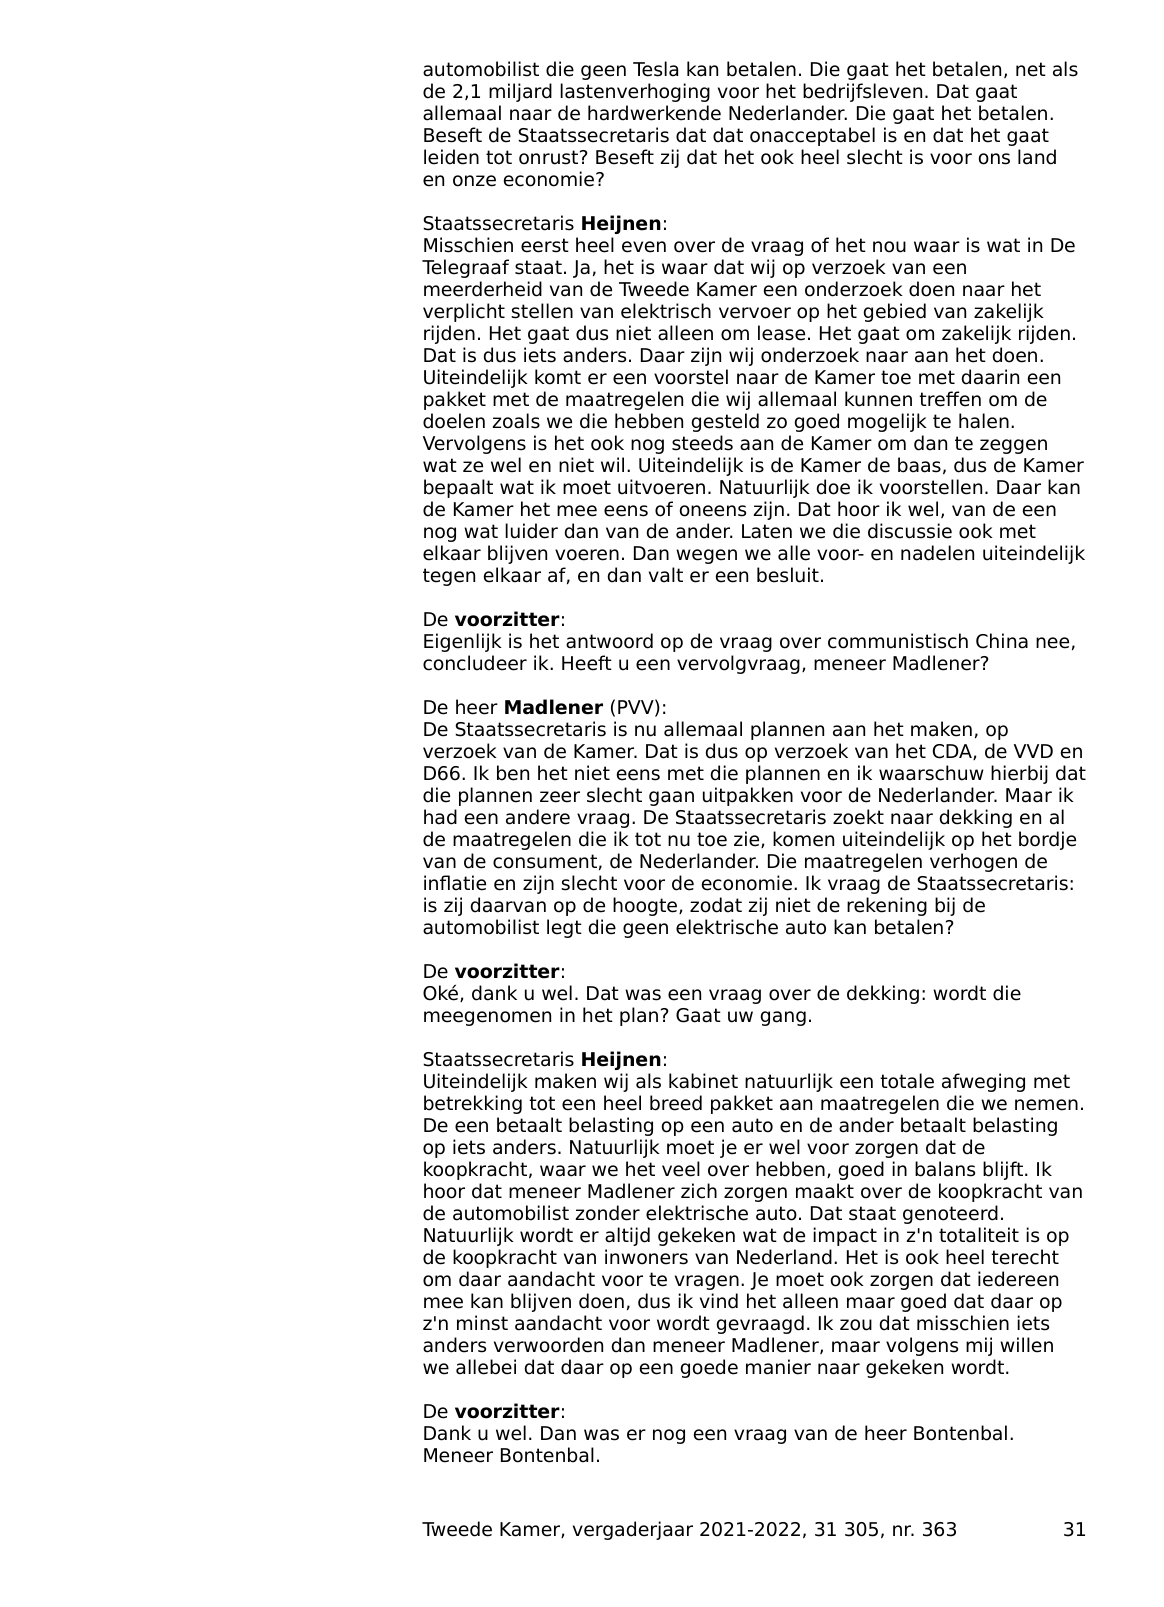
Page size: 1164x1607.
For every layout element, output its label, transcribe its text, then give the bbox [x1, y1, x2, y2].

text De voorzitter: [422, 609, 1087, 631]
text De Staatssecretaris is nu allemaal plannen aan het maken, op verzoek van de Kamer. Dat is dus op verzoek van het CDA, de VVD en D66. Ik ben het niet eens met die plannen en ik waarschuw hierbij dat die plannen zeer slecht gaan uitpakken voor de Nederlander. Maar ik had een andere vraag. De Staatssecretaris zoekt naar dekking en al de maatregelen die ik tot nu toe zie, komen uiteindelijk op het bordje van de consument, de Nederlander. Die maatregelen verhogen de inflatie en zijn slecht voor de economie. Ik vraag de Staatssecretaris: is zij daarvan op de hoogte, zodat zij niet de rekening bij de automobilist legt die geen elektrische auto kan betalen? [422, 719, 1087, 939]
text Staatssecretaris Heijnen: [422, 1049, 1087, 1071]
text Staatssecretaris Heijnen: [422, 213, 1087, 235]
text Oké, dank u wel. Dat was een vraag over de dekking: wordt die meegenomen in het plan? Gaat uw gang. [422, 983, 1087, 1027]
text automobilist die geen Tesla kan betalen. Die gaat het betalen, net als de 2,1 miljard lastenverhoging voor het bedrijfsleven. Dat gaat allemaal naar de hardwerkende Nederlander. Die gaat het betalen. Beseft de Staatssecretaris dat dat onacceptabel is en dat het gaat leiden tot onrust? Beseft zij dat het ook heel slecht is voor ons land en onze economie? [422, 59, 1087, 191]
text Misschien eerst heel even over de vraag of het nou waar is wat in De Telegraaf staat. Ja, het is waar dat wij op verzoek van een meerderheid van de Tweede Kamer een onderzoek doen naar het verplicht stellen van elektrisch vervoer op het gebied van zakelijk rijden. Het gaat dus niet alleen om lease. Het gaat om zakelijk rijden. Dat is dus iets anders. Daar zijn wij onderzoek naar aan het doen. Uiteindelijk komt er een voorstel naar de Kamer toe met daarin een pakket met de maatregelen die wij allemaal kunnen treffen om de doelen zoals we die hebben gesteld zo goed mogelijk te halen. Vervolgens is het ook nog steeds aan de Kamer om dan te zeggen wat ze wel en niet wil. Uiteindelijk is de Kamer de baas, dus de Kamer bepaalt wat ik moet uitvoeren. Natuurlijk doe ik voorstellen. Daar kan de Kamer het mee eens of oneens zijn. Dat hoor ik wel, van de een nog wat luider dan van de ander. Laten we die discussie ook met elkaar blijven voeren. Dan wegen we alle voor- en nadelen uiteindelijk tegen elkaar af, en dan valt er een besluit. [422, 235, 1087, 587]
text De voorzitter: [422, 1401, 1087, 1423]
text Dank u wel. Dan was er nog een vraag van de heer Bontenbal. Meneer Bontenbal. [422, 1423, 1087, 1467]
text Uiteindelijk maken wij als kabinet natuurlijk een totale afweging met betrekking tot een heel breed pakket aan maatregelen die we nemen. De een betaalt belasting op een auto en de ander betaalt belasting op iets anders. Natuurlijk moet je er wel voor zorgen dat de koopkracht, waar we het veel over hebben, goed in balans blijft. Ik hoor dat meneer Madlener zich zorgen maakt over de koopkracht van de automobilist zonder elektrische auto. Dat staat genoteerd. Natuurlijk wordt er altijd gekeken wat de impact in z'n totaliteit is op de koopkracht van inwoners van Nederland. Het is ook heel terecht om daar aandacht voor te vragen. Je moet ook zorgen dat iedereen mee kan blijven doen, dus ik vind het alleen maar goed dat daar op z'n minst aandacht voor wordt gevraagd. Ik zou dat misschien iets anders verwoorden dan meneer Madlener, maar volgens mij willen we allebei dat daar op een goede manier naar gekeken wordt. [422, 1071, 1087, 1379]
text Eigenlijk is het antwoord op de vraag over communistisch China nee, concludeer ik. Heeft u een vervolgvraag, meneer Madlener? [422, 631, 1087, 675]
text De heer Madlener (PVV): [422, 697, 1087, 719]
text De voorzitter: [422, 961, 1087, 983]
